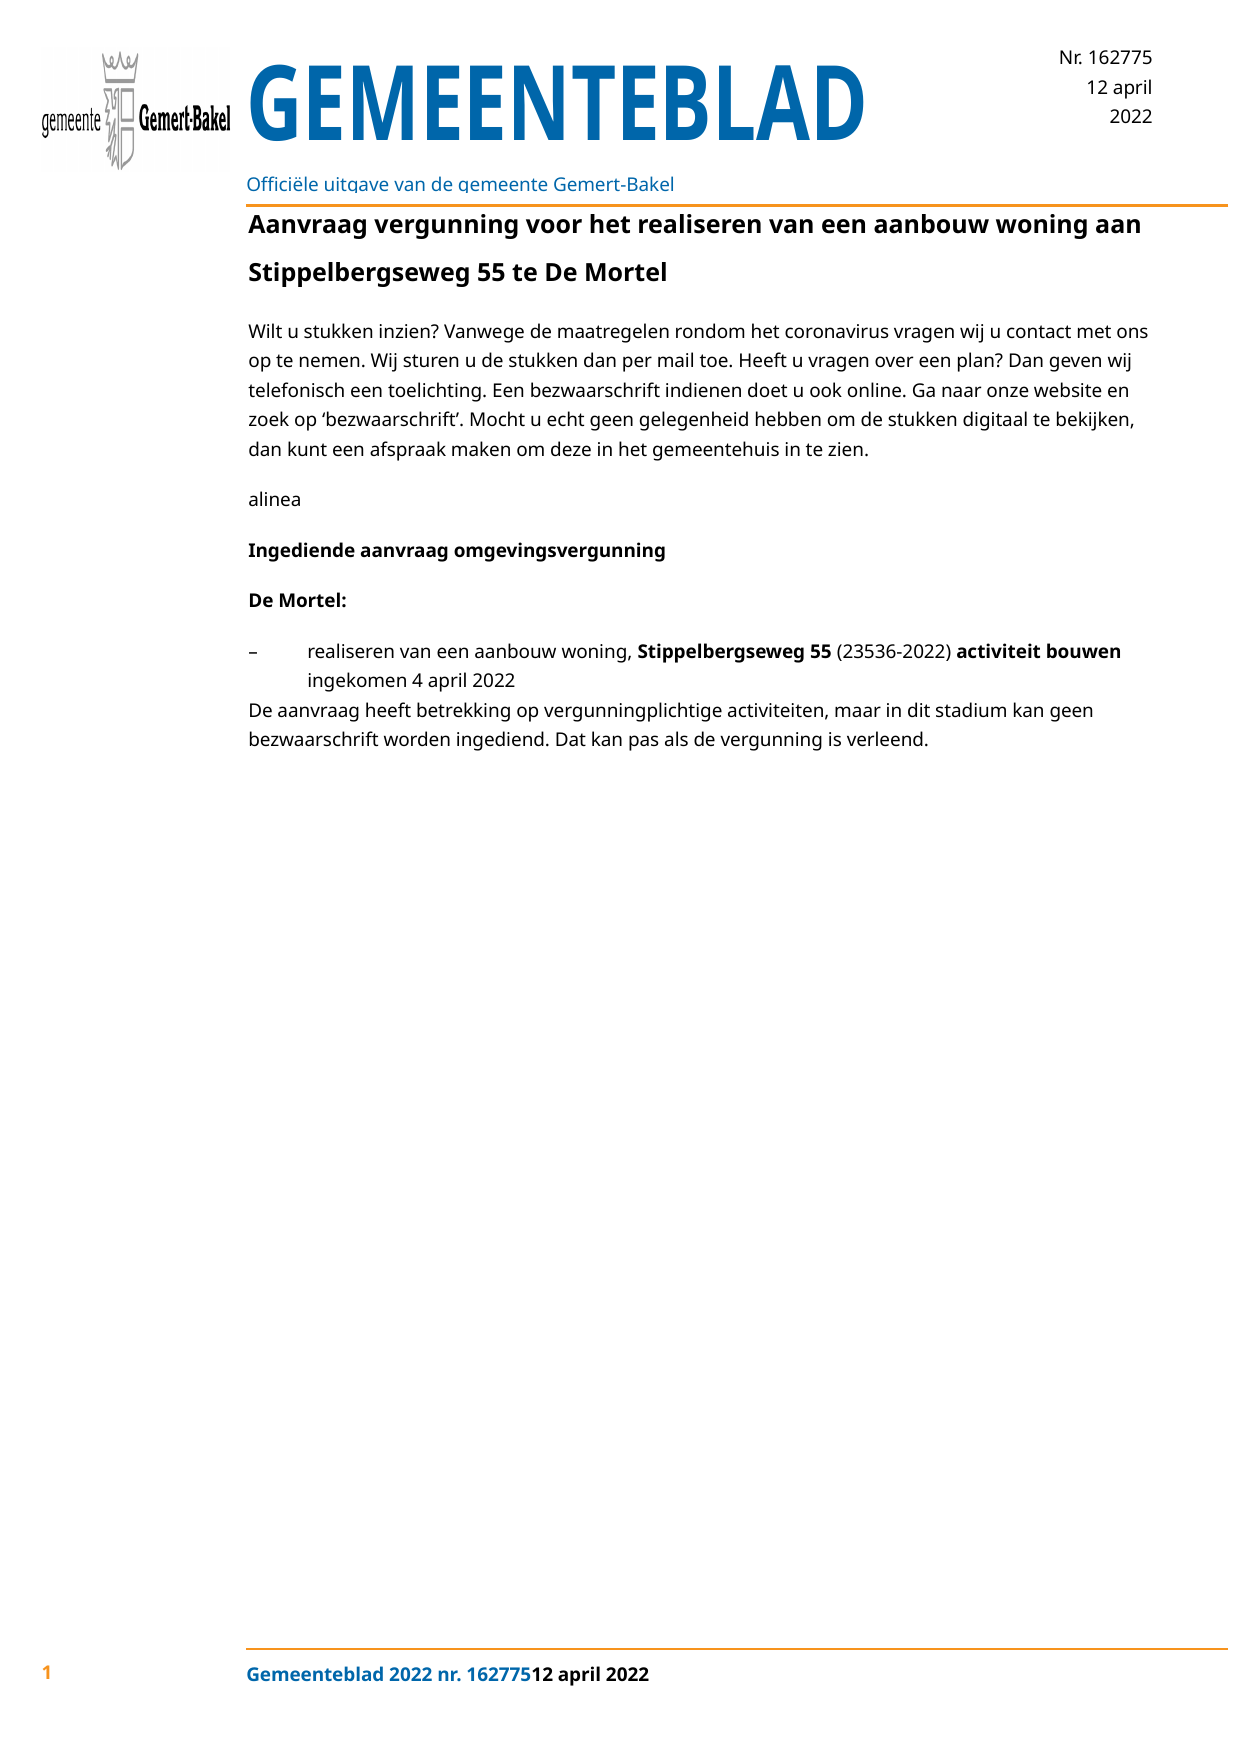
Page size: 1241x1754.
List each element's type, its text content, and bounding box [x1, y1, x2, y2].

list realiseren van een aanbouw woning, Stippelbergseweg 55 (23536-2022) activiteit bouwen ingekomen 4 april 2022 [248, 638, 1152, 693]
picture [41, 47, 231, 172]
text alinea [248, 487, 1152, 512]
text De aanvraag heeft betrekking op vergunningplichtige activiteiten, maar in dit stadium kan geen bezwaarschrift worden ingediend. Dat kan pas als de vergunning is verleend. [248, 697, 1152, 752]
text Aanvraag vergunning voor het realiseren van een aanbouw woning aan Stippelbergseweg 55 te De Mortel [248, 207, 1152, 288]
text De Mortel: [248, 587, 1152, 613]
text Wilt u stukken inzien? Vanwege de maatregelen rondom het coronavirus vragen wij u contact met ons op te nemen. Wij sturen u de stukken dan per mail toe. Heeft u vragen over een plan? Dan geven wij telefonisch een toelichting. Een bezwaarschrift indienen doet u ook online. Ga naar onze website en zoek op ‘bezwaarschrift’. Mocht u echt geen gelegenheid hebben om de stukken digitaal te bekijken, dan kunt een afspraak maken om deze in het gemeentehuis in te zien. [248, 318, 1152, 462]
text Ingediende aanvraag omgevingsvergunning [248, 537, 1152, 563]
